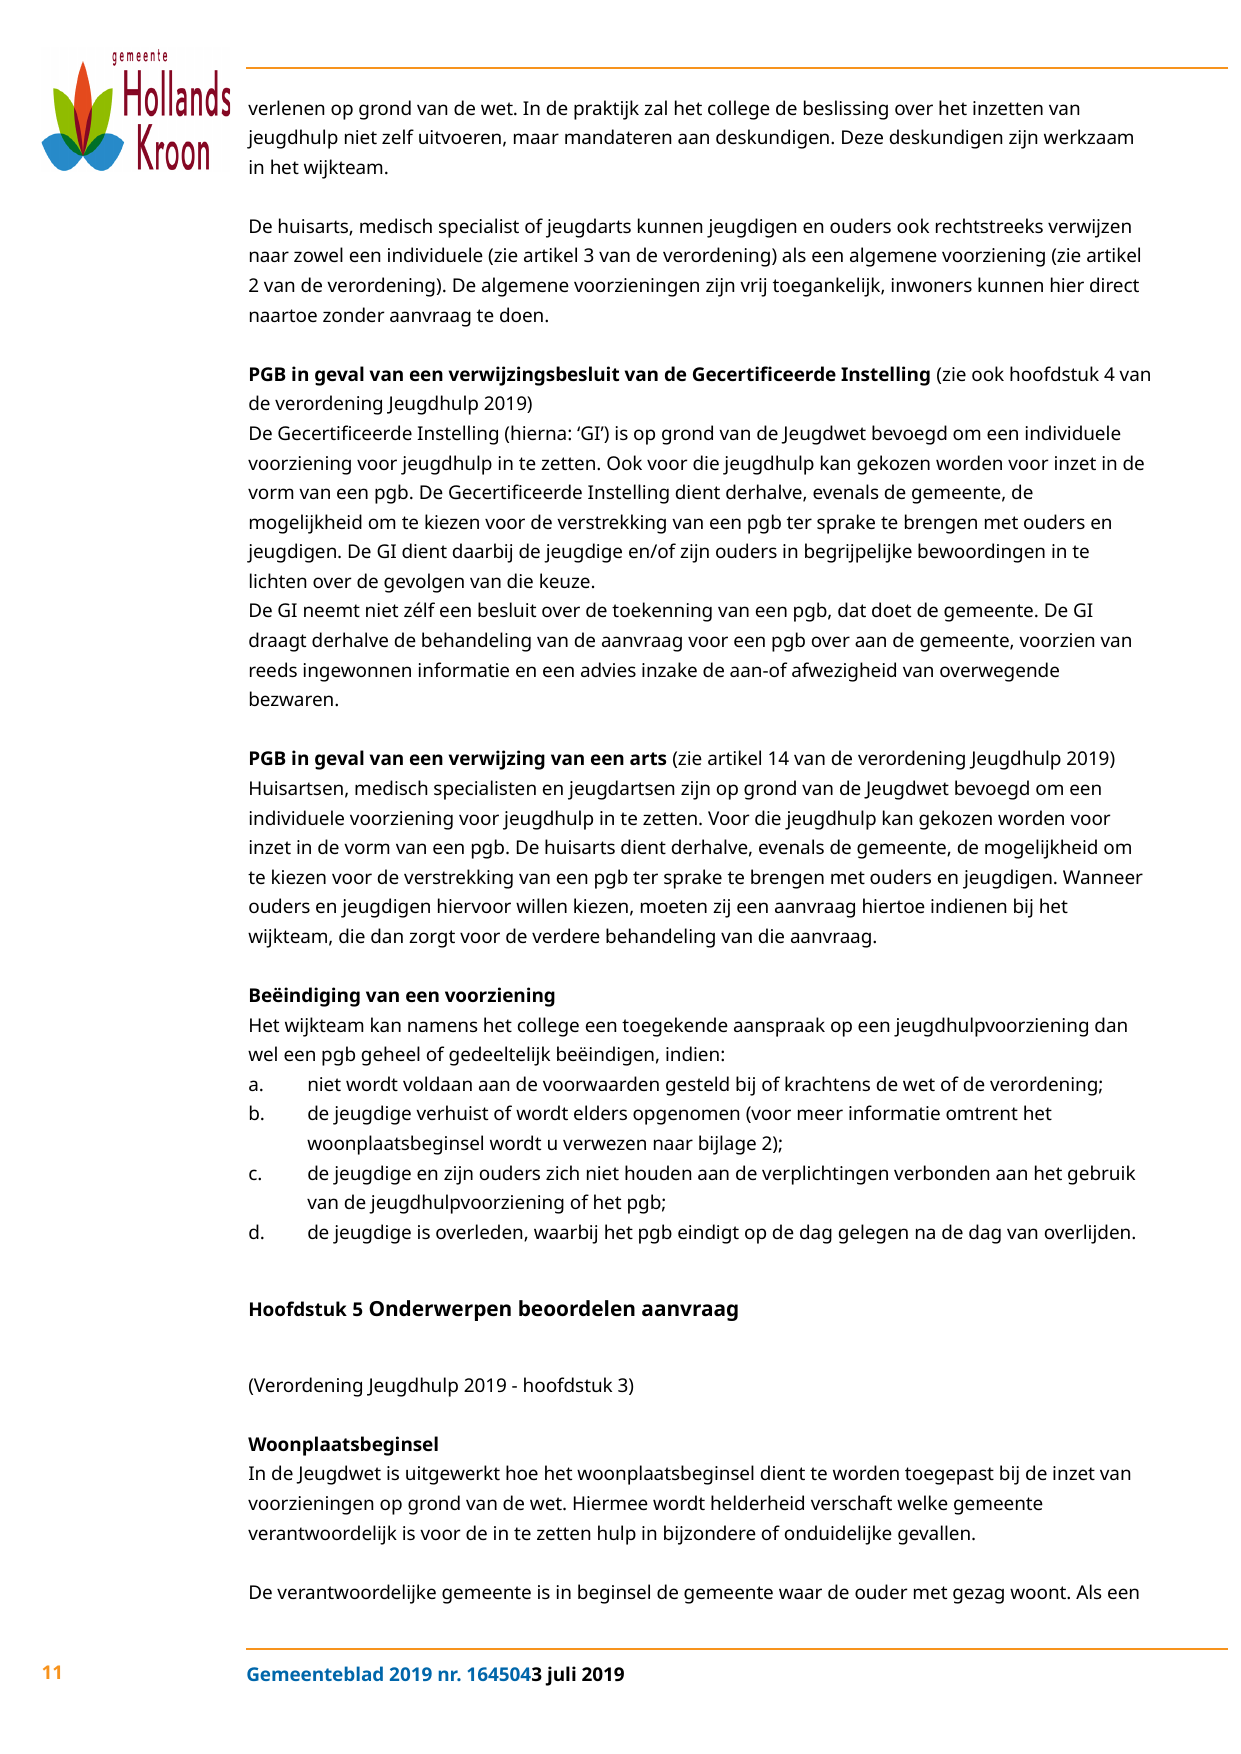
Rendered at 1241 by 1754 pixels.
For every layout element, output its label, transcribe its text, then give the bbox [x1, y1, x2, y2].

text In de Jeugdwet is uitgewerkt hoe het woonplaatsbeginsel dient te worden toegepast bij de inzet van voorzieningen op grond van de wet. Hiermee wordt helderheid verschaft welke gemeente verantwoordelijk is voor de in te zetten hulp in bijzondere of onduidelijke gevallen. [248, 1461, 1152, 1546]
text Beëindiging van een voorziening [248, 982, 1152, 1008]
list de jeugdige is overleden, waarbij het pgb eindigt op de dag gelegen na de dag van overlijden. [248, 1219, 1152, 1245]
text Het wijkteam kan namens het college een toegekende aanspraak op een jeugdhulpvoorziening dan wel een pgb geheel of gedeeltelijk beëindigen, indien: [248, 1012, 1152, 1067]
picture [41, 47, 231, 172]
text Hoofdstuk 5 Onderwerpen beoordelen aanvraag [248, 1294, 1152, 1323]
text verlenen op grond van de wet. In de praktijk zal het college de beslissing over het inzetten van jeugdhulp niet zelf uitvoeren, maar mandateren aan deskundigen. Deze deskundigen zijn werkzaam in het wijkteam. [248, 95, 1152, 180]
list de jeugdige verhuist of wordt elders opgenomen (voor meer informatie omtrent het woonplaatsbeginsel wordt u verwezen naar bijlage 2); [248, 1101, 1152, 1156]
text PGB in geval van een verwijzingsbesluit van de Gecertificeerde Instelling (zie ook hoofdstuk 4 van de verordening Jeugdhulp 2019) [248, 361, 1152, 416]
text Woonplaatsbeginsel [248, 1431, 1152, 1457]
text PGB in geval van een verwijzing van een arts (zie artikel 14 van de verordening Jeugdhulp 2019) [248, 746, 1152, 771]
list niet wordt voldaan aan de voorwaarden gesteld bij of krachtens de wet of de verordening; [248, 1071, 1152, 1097]
text De verantwoordelijke gemeente is in beginsel de gemeente waar de ouder met gezag woont. Als een [248, 1579, 1152, 1605]
text De huisarts, medisch specialist of jeugdarts kunnen jeugdigen en ouders ook rechtstreeks verwijzen naar zowel een individuele (zie artikel 3 van de verordening) als een algemene voorziening (zie artikel 2 van de verordening). De algemene voorzieningen zijn vrij toegankelijk, inwoners kunnen hier direct naartoe zonder aanvraag te doen. [248, 213, 1152, 328]
text Huisartsen, medisch specialisten en jeugdartsen zijn op grond van de Jeugdwet bevoegd om een individuele voorziening voor jeugdhulp in te zetten. Voor die jeugdhulp kan gekozen worden voor inzet in de vorm van een pgb. De huisarts dient derhalve, evenals de gemeente, de mogelijkheid om te kiezen voor de verstrekking van een pgb ter sprake te brengen met ouders en jeugdigen. Wanneer ouders en jeugdigen hiervoor willen kiezen, moeten zij een aanvraag hiertoe indienen bij het wijkteam, die dan zorgt voor de verdere behandeling van die aanvraag. [248, 775, 1152, 949]
text De Gecertificeerde Instelling (hierna: ‘GI’) is op grond van de Jeugdwet bevoegd om een individuele voorziening voor jeugdhulp in te zetten. Ook voor die jeugdhulp kan gekozen worden voor inzet in de vorm van een pgb. De Gecertificeerde Instelling dient derhalve, evenals de gemeente, de mogelijkheid om te kiezen voor de verstrekking van een pgb ter sprake te brengen met ouders en jeugdigen. De GI dient daarbij de jeugdige en/of zijn ouders in begrijpelijke bewoordingen in te lichten over de gevolgen van die keuze. [248, 420, 1152, 594]
list de jeugdige en zijn ouders zich niet houden aan de verplichtingen verbonden aan het gebruik van de jeugdhulpvoorziening of het pgb; [248, 1160, 1152, 1215]
text (Verordening Jeugdhulp 2019 - hoofdstuk 3) [248, 1372, 1152, 1398]
text De GI neemt niet zélf een besluit over de toekenning van een pgb, dat doet de gemeente. De GI draagt derhalve de behandeling van de aanvraag voor een pgb over aan de gemeente, voorzien van reeds ingewonnen informatie en een advies inzake de aan-of afwezigheid van overwegende bezwaren. [248, 598, 1152, 712]
